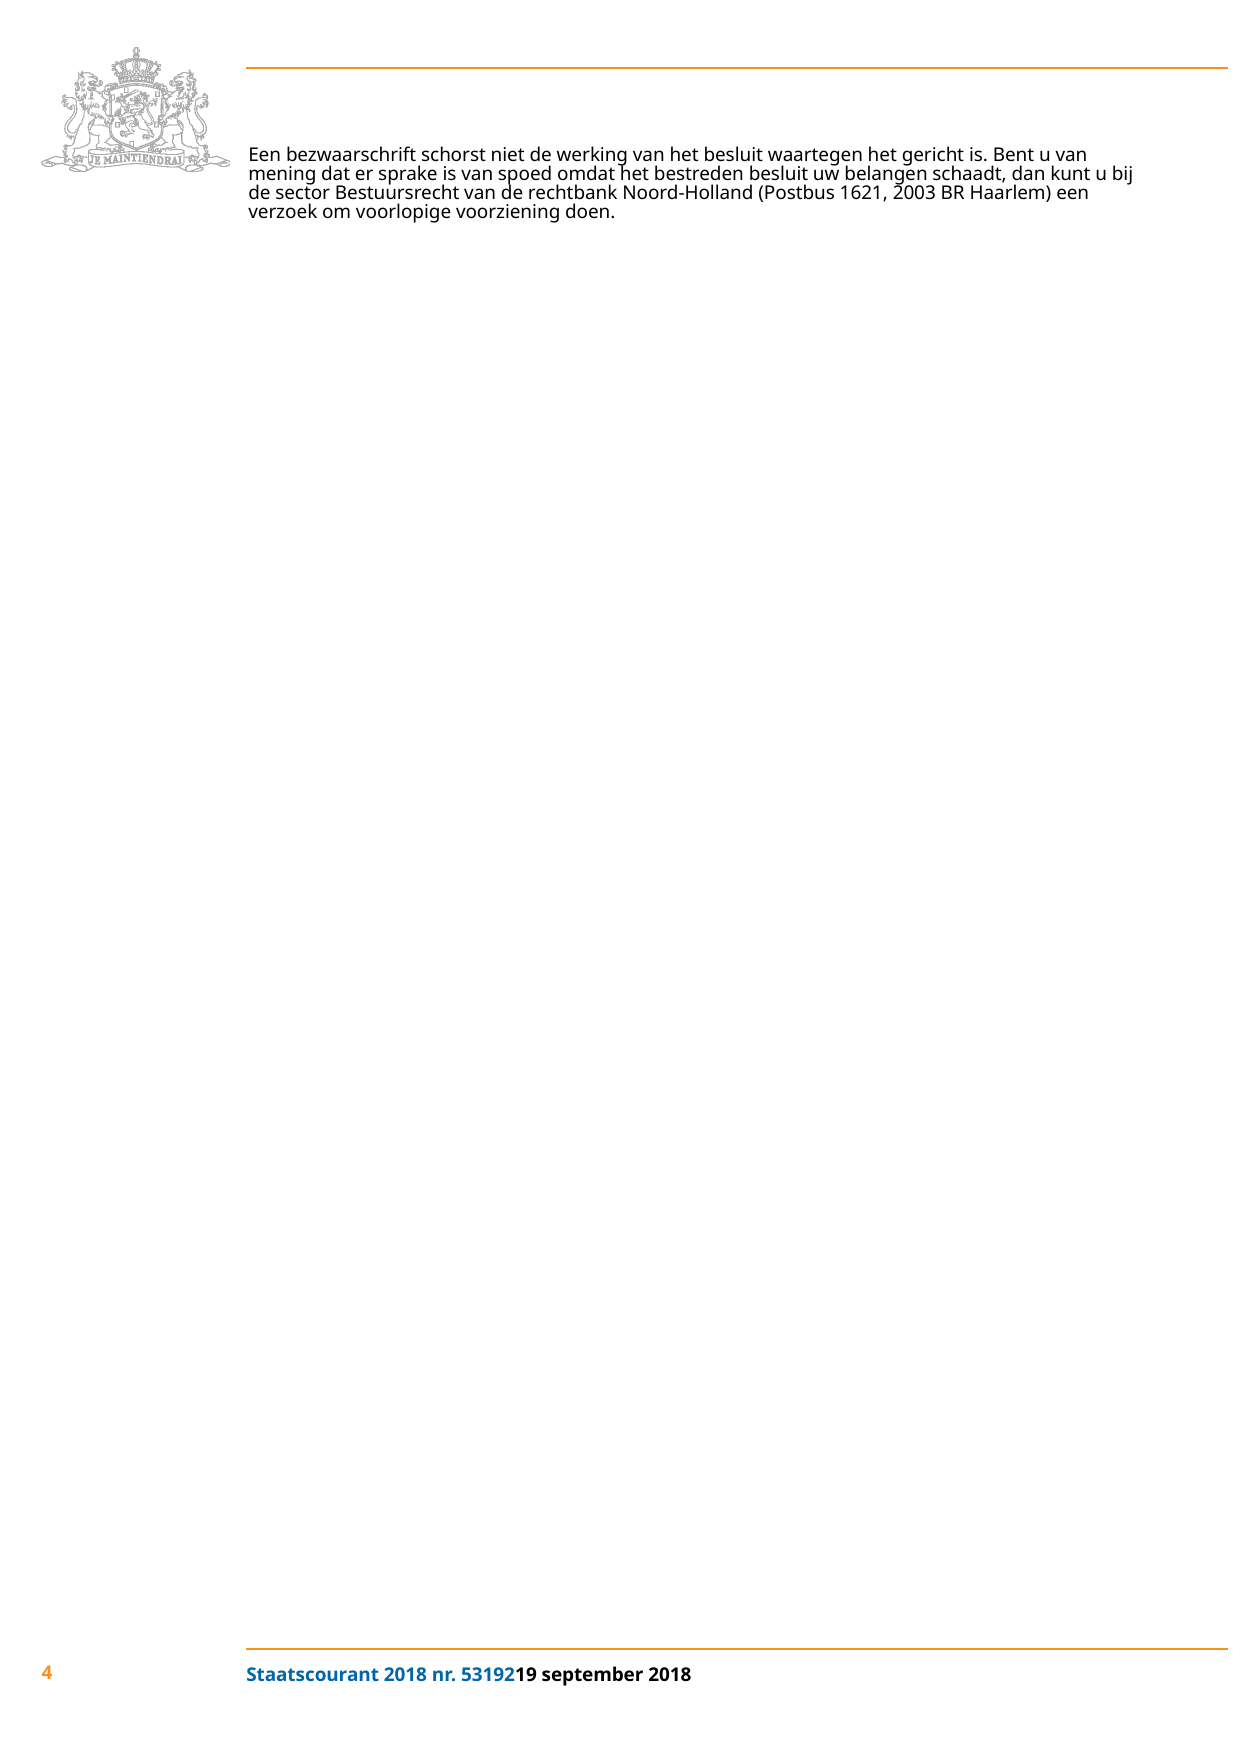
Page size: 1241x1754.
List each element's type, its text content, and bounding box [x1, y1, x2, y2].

text Een bezwaarschrift schorst niet de werking van het besluit waartegen het gericht is. Bent u van mening dat er sprake is van spoed omdat het bestreden besluit uw belangen schaadt, dan kunt u bij de sector Bestuursrecht van de rechtbank Noord-Holland (Postbus 1621, 2003 BR Haarlem) een verzoek om voorlopige voorziening doen. [248, 146, 1152, 223]
picture [41, 47, 231, 172]
